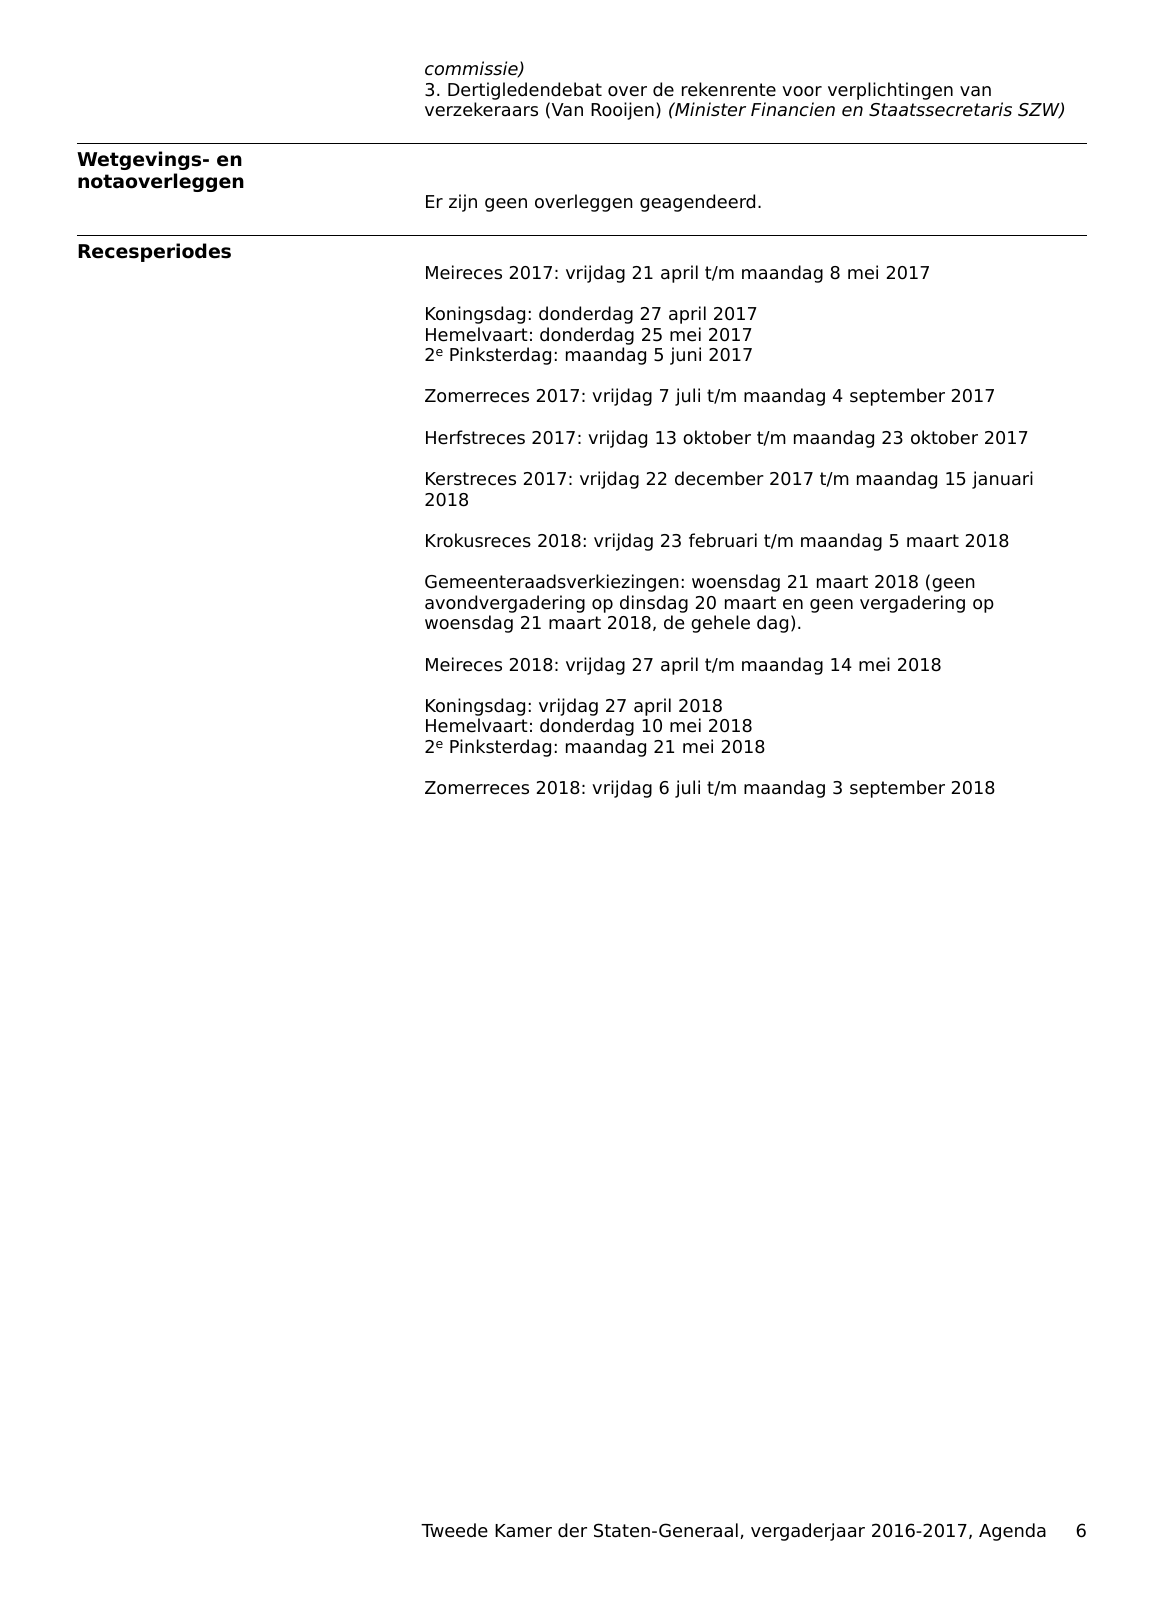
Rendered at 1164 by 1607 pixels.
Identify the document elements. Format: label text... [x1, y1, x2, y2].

table_cell [418, 448, 1087, 469]
table_cell [418, 510, 1087, 531]
table_cell [401, 469, 418, 510]
table_cell [401, 428, 418, 448]
table_cell [418, 407, 1087, 428]
table_cell [77, 80, 401, 121]
table_header [401, 236, 418, 263]
table_cell [77, 304, 401, 324]
table_cell [401, 345, 418, 366]
table_header [418, 144, 1087, 192]
table_cell [401, 634, 418, 654]
table_cell [77, 386, 401, 407]
table_cell Meireces 2017: vrijdag 21 april t/m maandag 8 mei 2017 [418, 263, 1087, 283]
table_cell [401, 737, 418, 758]
table_cell [418, 551, 1087, 572]
table_cell [77, 675, 401, 696]
table_cell [77, 634, 401, 654]
table_cell 2e Pinksterdag: maandag 21 mei 2018 [418, 737, 1087, 758]
table_cell [77, 572, 401, 634]
table_cell Herfstreces 2017: vrijdag 13 oktober t/m maandag 23 oktober 2017 [418, 428, 1087, 448]
table_cell [401, 655, 418, 675]
table_cell Koningsdag: donderdag 27 april 2017 [418, 304, 1087, 324]
table_cell [401, 283, 418, 304]
table_cell [401, 551, 418, 572]
table_cell [401, 758, 418, 778]
table_cell [401, 193, 418, 213]
table_cell [401, 304, 418, 324]
table_cell commissie) [418, 59, 1087, 80]
table_cell [401, 696, 418, 716]
table_cell [418, 675, 1087, 696]
table_cell [77, 551, 401, 572]
table_cell [418, 366, 1087, 386]
table_header [418, 236, 1087, 263]
table_cell [77, 59, 401, 80]
table_cell Krokusreces 2018: vrijdag 23 februari t/m maandag 5 maart 2018 [418, 531, 1087, 551]
table_cell [77, 263, 401, 283]
table_cell [401, 675, 418, 696]
table_cell [401, 778, 418, 799]
table_header Wetgevings- en notaoverleggen [77, 144, 401, 192]
table_cell [77, 283, 401, 304]
table_cell [401, 80, 418, 121]
table_cell Er zijn geen overleggen geagendeerd. [418, 193, 1087, 213]
table_cell [401, 263, 418, 283]
table_cell [418, 634, 1087, 654]
table_cell [77, 778, 401, 799]
table_cell [401, 59, 418, 80]
table_cell [77, 407, 401, 428]
table_cell [77, 428, 401, 448]
table_cell [401, 407, 418, 428]
table_header [401, 144, 418, 192]
table_cell [77, 510, 401, 531]
table_cell [77, 325, 401, 345]
table_cell [401, 325, 418, 345]
table_cell [401, 572, 418, 634]
table_cell [77, 758, 401, 778]
table_cell [401, 448, 418, 469]
table_cell 3. Dertigledendebat over de rekenrente voor verplichtingen van verzekeraars (Van Rooijen) (Minister Financien en Staatssecretaris SZW) [418, 80, 1087, 121]
table_cell [77, 193, 401, 213]
table_cell Kerstreces 2017: vrijdag 22 december 2017 t/m maandag 15 januari 2018 [418, 469, 1087, 510]
table_cell [418, 283, 1087, 304]
table_cell [401, 510, 418, 531]
table_cell Gemeenteraadsverkiezingen: woensdag 21 maart 2018 (geen avondvergadering op dinsdag 20 maart en geen vergadering op woensdag 21 maart 2018, de gehele dag). [418, 572, 1087, 634]
table_cell [77, 345, 401, 366]
table_cell Zomerreces 2018: vrijdag 6 juli t/m maandag 3 september 2018 [418, 778, 1087, 799]
table_cell [401, 366, 418, 386]
table_cell Zomerreces 2017: vrijdag 7 juli t/m maandag 4 september 2017 [418, 386, 1087, 407]
table_cell [77, 696, 401, 716]
table_cell 2e Pinksterdag: maandag 5 juni 2017 [418, 345, 1087, 366]
table_cell [77, 469, 401, 510]
table_cell Meireces 2018: vrijdag 27 april t/m maandag 14 mei 2018 [418, 655, 1087, 675]
table_cell Koningsdag: vrijdag 27 april 2018 [418, 696, 1087, 716]
table_cell [77, 448, 401, 469]
table_cell [77, 655, 401, 675]
table_header Recesperiodes [77, 236, 401, 263]
table_cell [77, 716, 401, 737]
table_cell Hemelvaart: donderdag 10 mei 2018 [418, 716, 1087, 737]
table_cell [401, 386, 418, 407]
table_cell [401, 531, 418, 551]
table_cell Hemelvaart: donderdag 25 mei 2017 [418, 325, 1087, 345]
table_cell [77, 531, 401, 551]
table_cell [77, 366, 401, 386]
table_cell [77, 737, 401, 758]
table_cell [418, 758, 1087, 778]
table_cell [401, 716, 418, 737]
